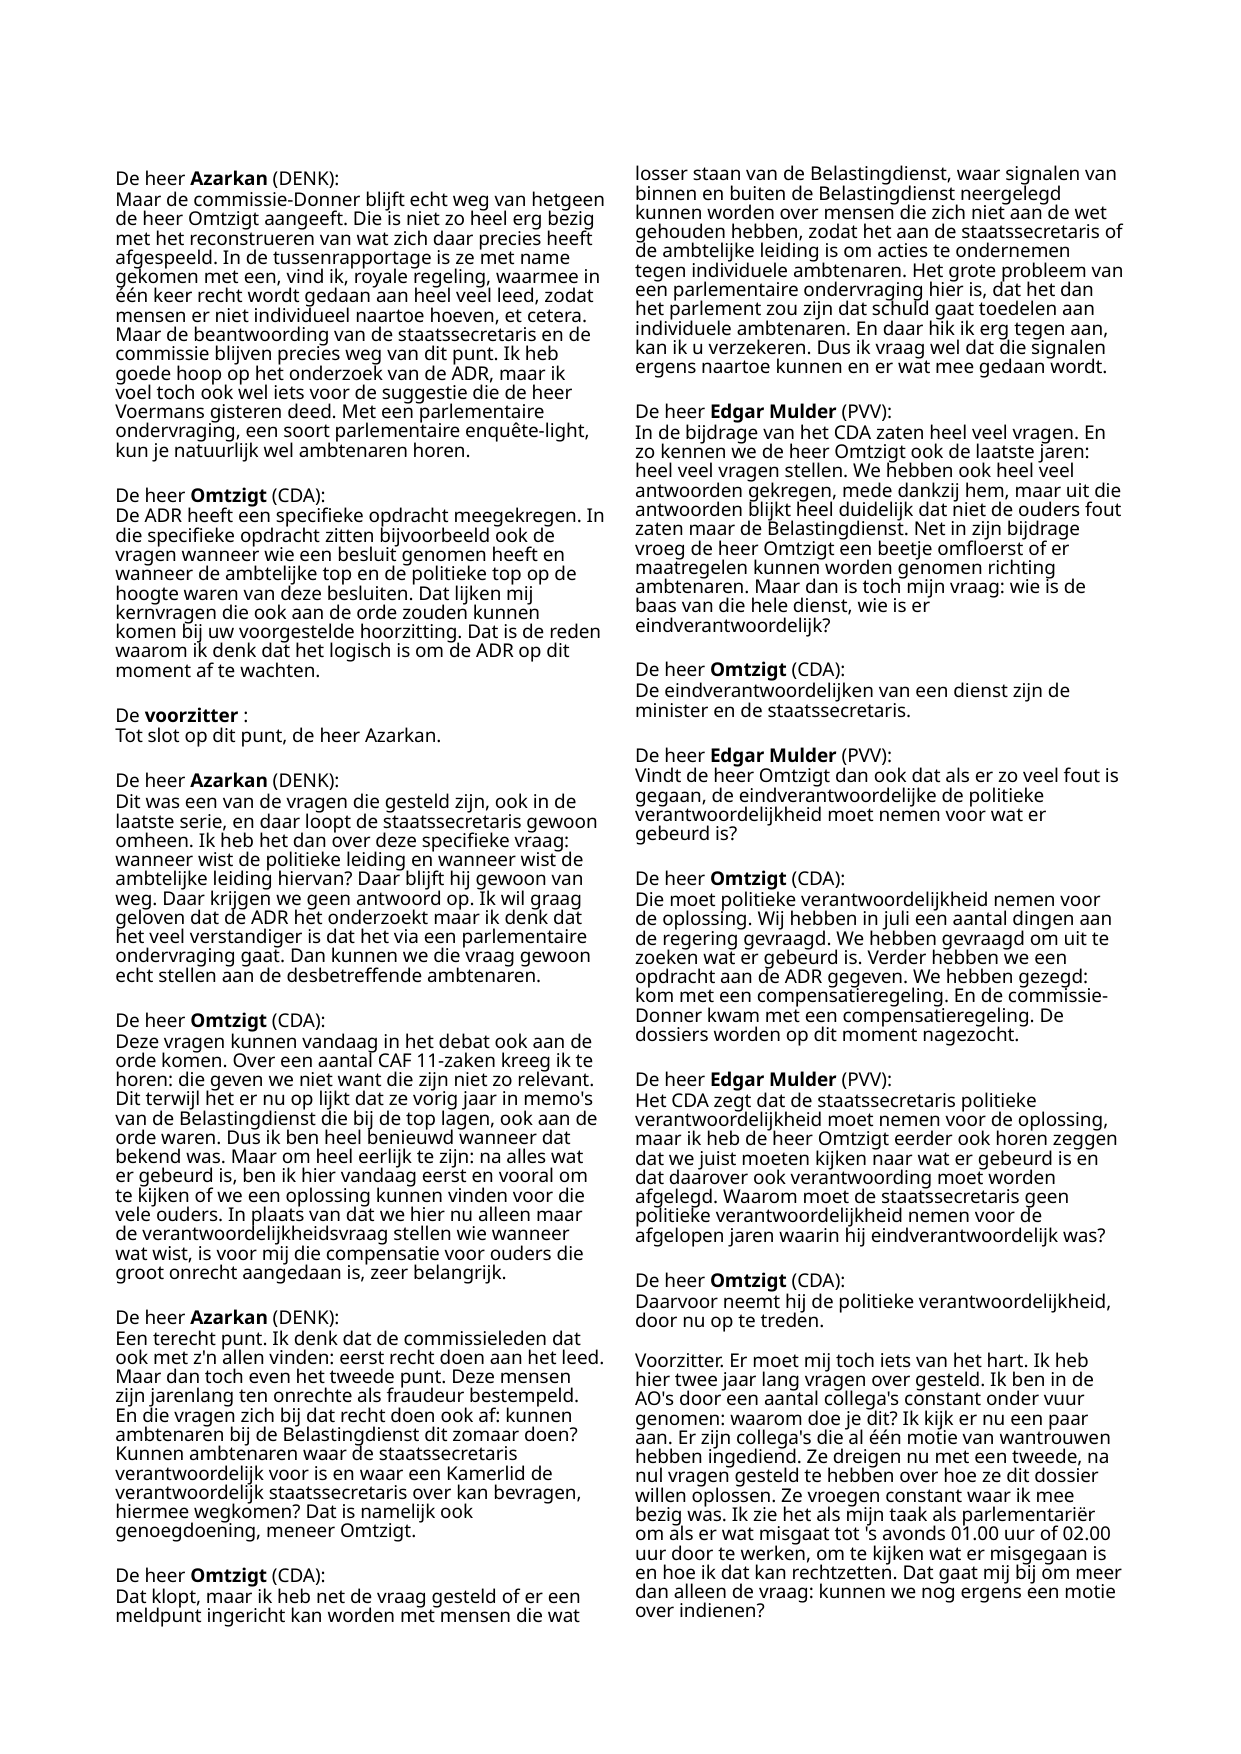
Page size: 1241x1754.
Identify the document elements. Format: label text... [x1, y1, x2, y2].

text De heer Omtzigt (CDA): [115, 1562, 605, 1588]
text Voorzitter. Er moet mij toch iets van het hart. Ik heb hier twee jaar lang vragen over gesteld. Ik ben in de AO's door een aantal collega's constant onder vuur genomen: waarom doe je dit? Ik kijk er nu een paar aan. Er zijn collega's die al één motie van wantrouwen hebben ingediend. Ze dreigen nu met een tweede, na nul vragen gesteld te hebben over hoe ze dit dossier willen oplossen. Ze vroegen constant waar ik mee bezig was. Ik zie het als mijn taak als parlementariër om als er wat misgaat tot 's avonds 01.00 uur of 02.00 uur door te werken, om te kijken wat er misgegaan is en hoe ik dat kan rechtzetten. Dat gaat mij bij om meer dan alleen de vraag: kunnen we nog ergens een motie over indienen? [635, 1352, 1125, 1622]
text De heer Azarkan (DENK): [115, 1304, 605, 1330]
text De heer Omtzigt (CDA): [635, 865, 1125, 891]
text Dat klopt, maar ik heb net de vraag gesteld of er een meldpunt ingericht kan worden met mensen die wat [115, 1588, 605, 1627]
text De heer Edgar Mulder (PVV): [635, 398, 1125, 424]
text Maar de commissie-Donner blijft echt weg van hetgeen de heer Omtzigt aangeeft. Die is niet zo heel erg bezig met het reconstrueren van wat zich daar precies heeft afgespeeld. In de tussenrapportage is ze met name gekomen met een, vind ik, royale regeling, waarmee in één keer recht wordt gedaan aan heel veel leed, zodat mensen er niet individueel naartoe hoeven, et cetera. Maar de beantwoording van de staatssecretaris en de commissie blijven precies weg van dit punt. Ik heb goede hoop op het onderzoek van de ADR, maar ik voel toch ook wel iets voor de suggestie die de heer Voermans gisteren deed. Met een parlementaire ondervraging, een soort parlementaire enquête-light, kun je natuurlijk wel ambtenaren horen. [115, 191, 605, 461]
text Die moet politieke verantwoordelijkheid nemen voor de oplossing. Wij hebben in juli een aantal dingen aan de regering gevraagd. We hebben gevraagd om uit te zoeken wat er gebeurd is. Verder hebben we een opdracht aan de ADR gegeven. We hebben gezegd: kom met een compensatieregeling. En de commissie-Donner kwam met een compensatieregeling. De dossiers worden op dit moment nagezocht. [635, 891, 1125, 1045]
text Daarvoor neemt hij de politieke verantwoordelijkheid, door nu op te treden. [635, 1293, 1125, 1331]
text De heer Edgar Mulder (PVV): [635, 1066, 1125, 1092]
text Dit was een van de vragen die gesteld zijn, ook in de laatste serie, en daar loopt de staatssecretaris gewoon omheen. Ik heb het dan over deze specifieke vraag: wanneer wist de politieke leiding en wanneer wist de ambtelijke leiding hiervan? Daar blijft hij gewoon van weg. Daar krijgen we geen antwoord op. Ik wil graag geloven dat de ADR het onderzoekt maar ik denk dat het veel verstandiger is dat het via een parlementaire ondervraging gaat. Dan kunnen we die vraag gewoon echt stellen aan de desbetreffende ambtenaren. [115, 793, 605, 986]
text De heer Omtzigt (CDA): [635, 657, 1125, 682]
text In de bijdrage van het CDA zaten heel veel vragen. En zo kennen we de heer Omtzigt ook de laatste jaren: heel veel vragen stellen. We hebben ook heel veel antwoorden gekregen, mede dankzij hem, maar uit die antwoorden blijkt heel duidelijk dat niet de ouders fout zaten maar de Belastingdienst. Net in zijn bijdrage vroeg de heer Omtzigt een beetje omfloerst of er maatregelen kunnen worden genomen richting ambtenaren. Maar dan is toch mijn vraag: wie is de baas van die hele dienst, wie is er eindverantwoordelijk? [635, 424, 1125, 636]
text De heer Omtzigt (CDA): [115, 482, 605, 507]
text Tot slot op dit punt, de heer Azarkan. [115, 727, 605, 747]
text De voorzitter : [115, 702, 605, 727]
text losser staan van de Belastingdienst, waar signalen van binnen en buiten de Belastingdienst neergelegd kunnen worden over mensen die zich niet aan de wet gehouden hebben, zodat het aan de staatssecretaris of de ambtelijke leiding is om acties te ondernemen tegen individuele ambtenaren. Het grote probleem van een parlementaire ondervraging hier is, dat het dan het parlement zou zijn dat schuld gaat toedelen aan individuele ambtenaren. En daar hik ik erg tegen aan, kan ik u verzekeren. Dus ik vraag wel dat die signalen ergens naartoe kunnen en er wat mee gedaan wordt. [635, 165, 1125, 377]
text Een terecht punt. Ik denk dat de commissieleden dat ook met z'n allen vinden: eerst recht doen aan het leed. Maar dan toch even het tweede punt. Deze mensen zijn jarenlang ten onrechte als fraudeur bestempeld. En die vragen zich bij dat recht doen ook af: kunnen ambtenaren bij de Belastingdienst dit zomaar doen? Kunnen ambtenaren waar de staatssecretaris verantwoordelijk voor is en waar een Kamerlid de verantwoordelijk staatssecretaris over kan bevragen, hiermee wegkomen? Dat is namelijk ook genoegdoening, meneer Omtzigt. [115, 1330, 605, 1542]
text Deze vragen kunnen vandaag in het debat ook aan de orde komen. Over een aantal CAF 11-zaken kreeg ik te horen: die geven we niet want die zijn niet zo relevant. Dit terwijl het er nu op lijkt dat ze vorig jaar in memo's van de Belastingdienst die bij de top lagen, ook aan de orde waren. Dus ik ben heel benieuwd wanneer dat bekend was. Maar om heel eerlijk te zijn: na alles wat er gebeurd is, ben ik hier vandaag eerst en vooral om te kijken of we een oplossing kunnen vinden voor die vele ouders. In plaats van dat we hier nu alleen maar de verantwoordelijkheidsvraag stellen wie wanneer wat wist, is voor mij die compensatie voor ouders die groot onrecht aangedaan is, zeer belangrijk. [115, 1033, 605, 1283]
text De heer Azarkan (DENK): [115, 768, 605, 793]
text De heer Edgar Mulder (PVV): [635, 742, 1125, 767]
text De heer Omtzigt (CDA): [635, 1267, 1125, 1293]
text Vindt de heer Omtzigt dan ook dat als er zo veel fout is gegaan, de eindverantwoordelijke de politieke verantwoordelijkheid moet nemen voor wat er gebeurd is? [635, 767, 1125, 844]
text De heer Azarkan (DENK): [115, 165, 605, 191]
text De heer Omtzigt (CDA): [115, 1007, 605, 1033]
text Het CDA zegt dat de staatssecretaris politieke verantwoordelijkheid moet nemen voor de oplossing, maar ik heb de heer Omtzigt eerder ook horen zeggen dat we juist moeten kijken naar wat er gebeurd is en dat daarover ook verantwoording moet worden afgelegd. Waarom moet de staatssecretaris geen politieke verantwoordelijkheid nemen voor de afgelopen jaren waarin hij eindverantwoordelijk was? [635, 1092, 1125, 1246]
text De eindverantwoordelijken van een dienst zijn de minister en de staatssecretaris. [635, 682, 1125, 721]
text De ADR heeft een specifieke opdracht meegekregen. In die specifieke opdracht zitten bijvoorbeeld ook de vragen wanneer wie een besluit genomen heeft en wanneer de ambtelijke top en de politieke top op de hoogte waren van deze besluiten. Dat lijken mij kernvragen die ook aan de orde zouden kunnen komen bij uw voorgestelde hoorzitting. Dat is de reden waarom ik denk dat het logisch is om de ADR op dit moment af te wachten. [115, 507, 605, 681]
